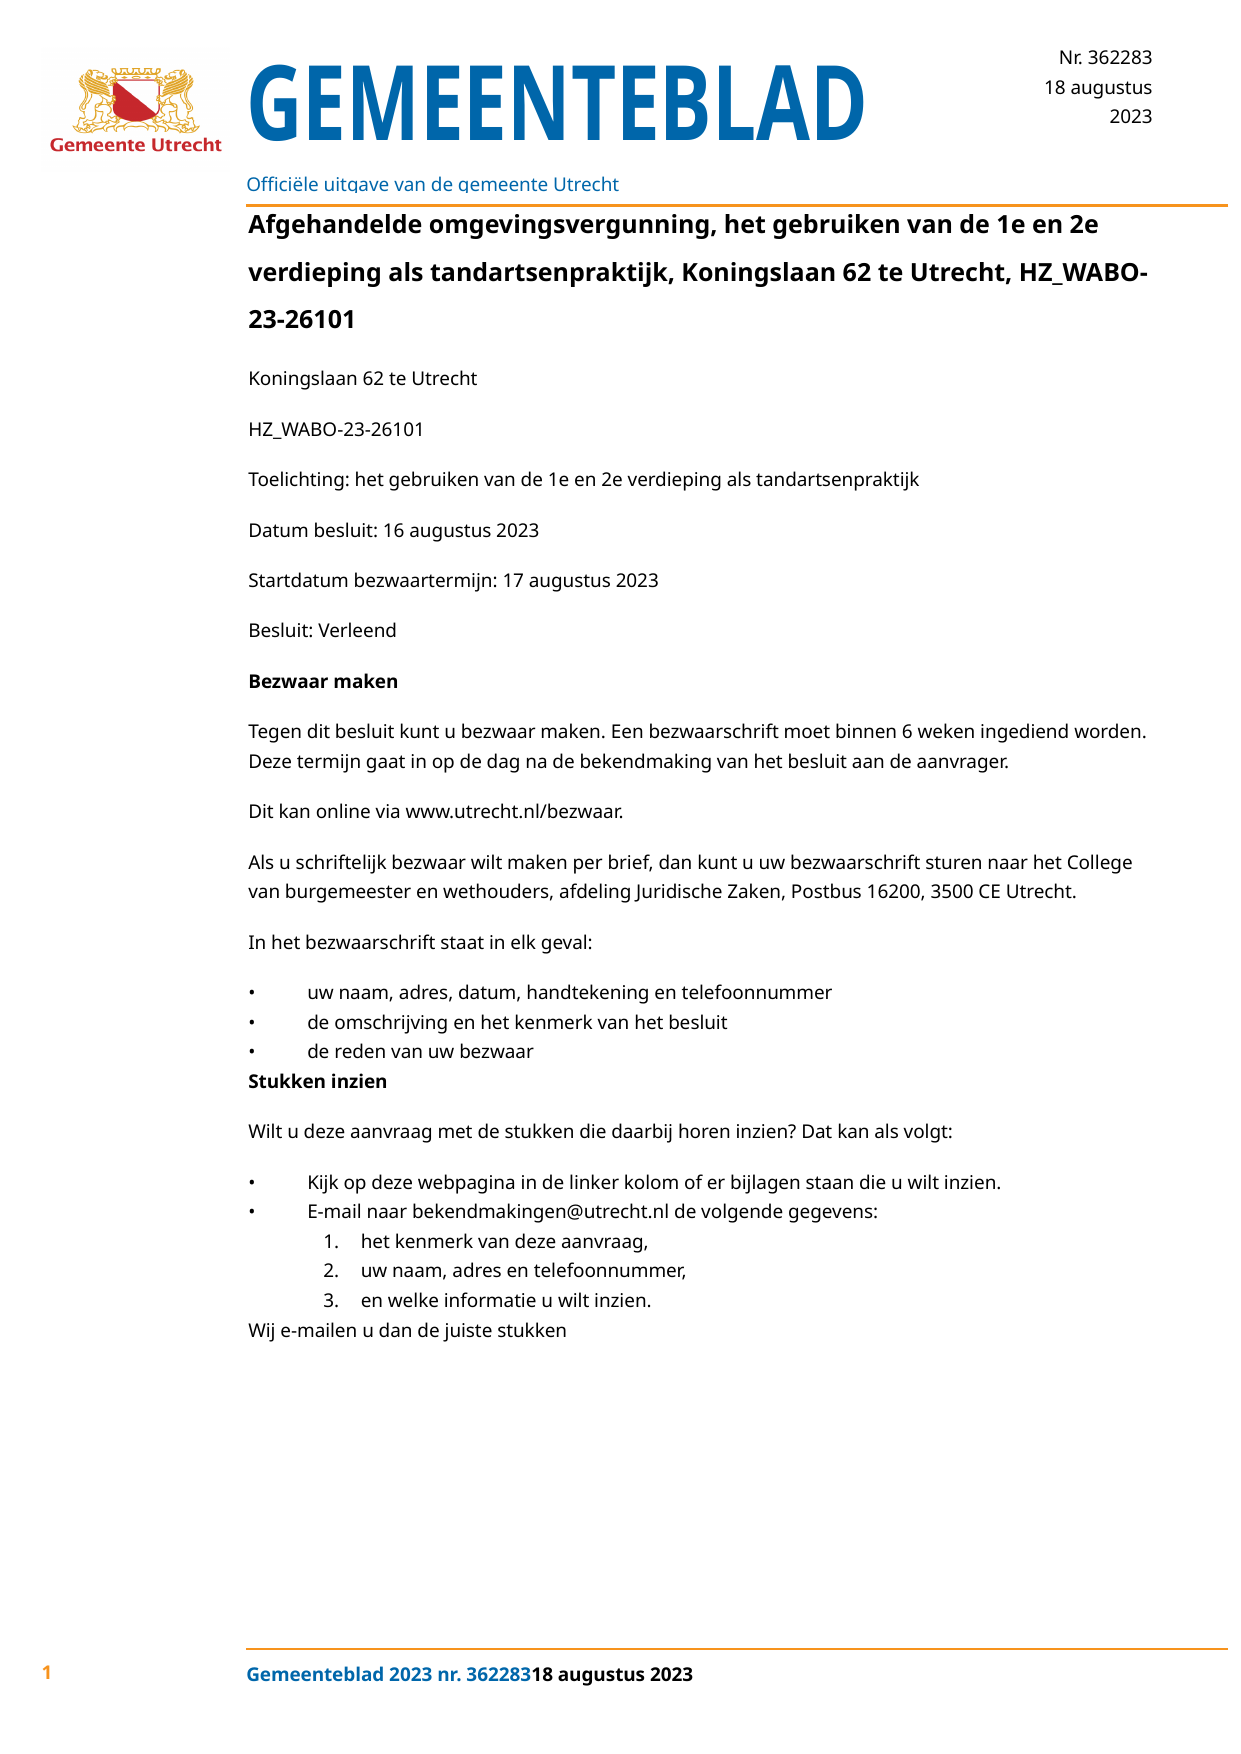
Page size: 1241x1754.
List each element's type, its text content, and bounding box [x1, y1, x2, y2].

text HZ_WABO-23-26101 [248, 416, 1152, 442]
list het kenmerk van deze aanvraag, [323, 1228, 1152, 1254]
list en welke informatie u wilt inzien. [323, 1287, 1152, 1313]
text Stukken inzien [248, 1068, 1152, 1094]
list Kijk op deze webpagina in de linker kolom of er bijlagen staan die u wilt inzien. [248, 1169, 1152, 1194]
text Wij e-mailen u dan de juiste stukken [248, 1317, 1152, 1342]
text Startdatum bezwaartermijn: 17 augustus 2023 [248, 567, 1152, 593]
list uw naam, adres en telefoonnummer, [323, 1258, 1152, 1283]
text Als u schriftelijk bezwaar wilt maken per brief, dan kunt u uw bezwaarschrift sturen naar het College van burgemeester en wethouders, afdeling Juridische Zaken, Postbus 16200, 3500 CE Utrecht. [248, 849, 1152, 904]
text Toelichting: het gebruiken van de 1e en 2e verdieping als tandartsenpraktijk [248, 466, 1152, 492]
text Besluit: Verleend [248, 618, 1152, 643]
picture [41, 47, 231, 172]
text In het bezwaarschrift staat in elk geval: [248, 929, 1152, 954]
text Koningslaan 62 te Utrecht [248, 366, 1152, 391]
text Datum besluit: 16 augustus 2023 [248, 517, 1152, 542]
list de omschrijving en het kenmerk van het besluit [248, 1009, 1152, 1034]
list de reden van uw bezwaar [248, 1038, 1152, 1064]
text Dit kan online via www.utrecht.nl/bezwaar. [248, 798, 1152, 824]
list E-mail naar bekendmakingen@utrecht.nl de volgende gegevens: [248, 1198, 1152, 1224]
text Afgehandelde omgevingsvergunning, het gebruiken van de 1e en 2e verdieping als tandartsenpraktijk, Koningslaan 62 te Utrecht, HZ_WABO-23-26101 [248, 207, 1152, 336]
text Bezwaar maken [248, 668, 1152, 694]
list uw naam, adres, datum, handtekening en telefoonnummer [248, 979, 1152, 1005]
text Wilt u deze aanvraag met de stukken die daarbij horen inzien? Dat kan als volgt: [248, 1118, 1152, 1144]
text Tegen dit besluit kunt u bezwaar maken. Een bezwaarschrift moet binnen 6 weken ingediend worden. Deze termijn gaat in op de dag na de bekendmaking van het besluit aan de aanvrager. [248, 718, 1152, 774]
